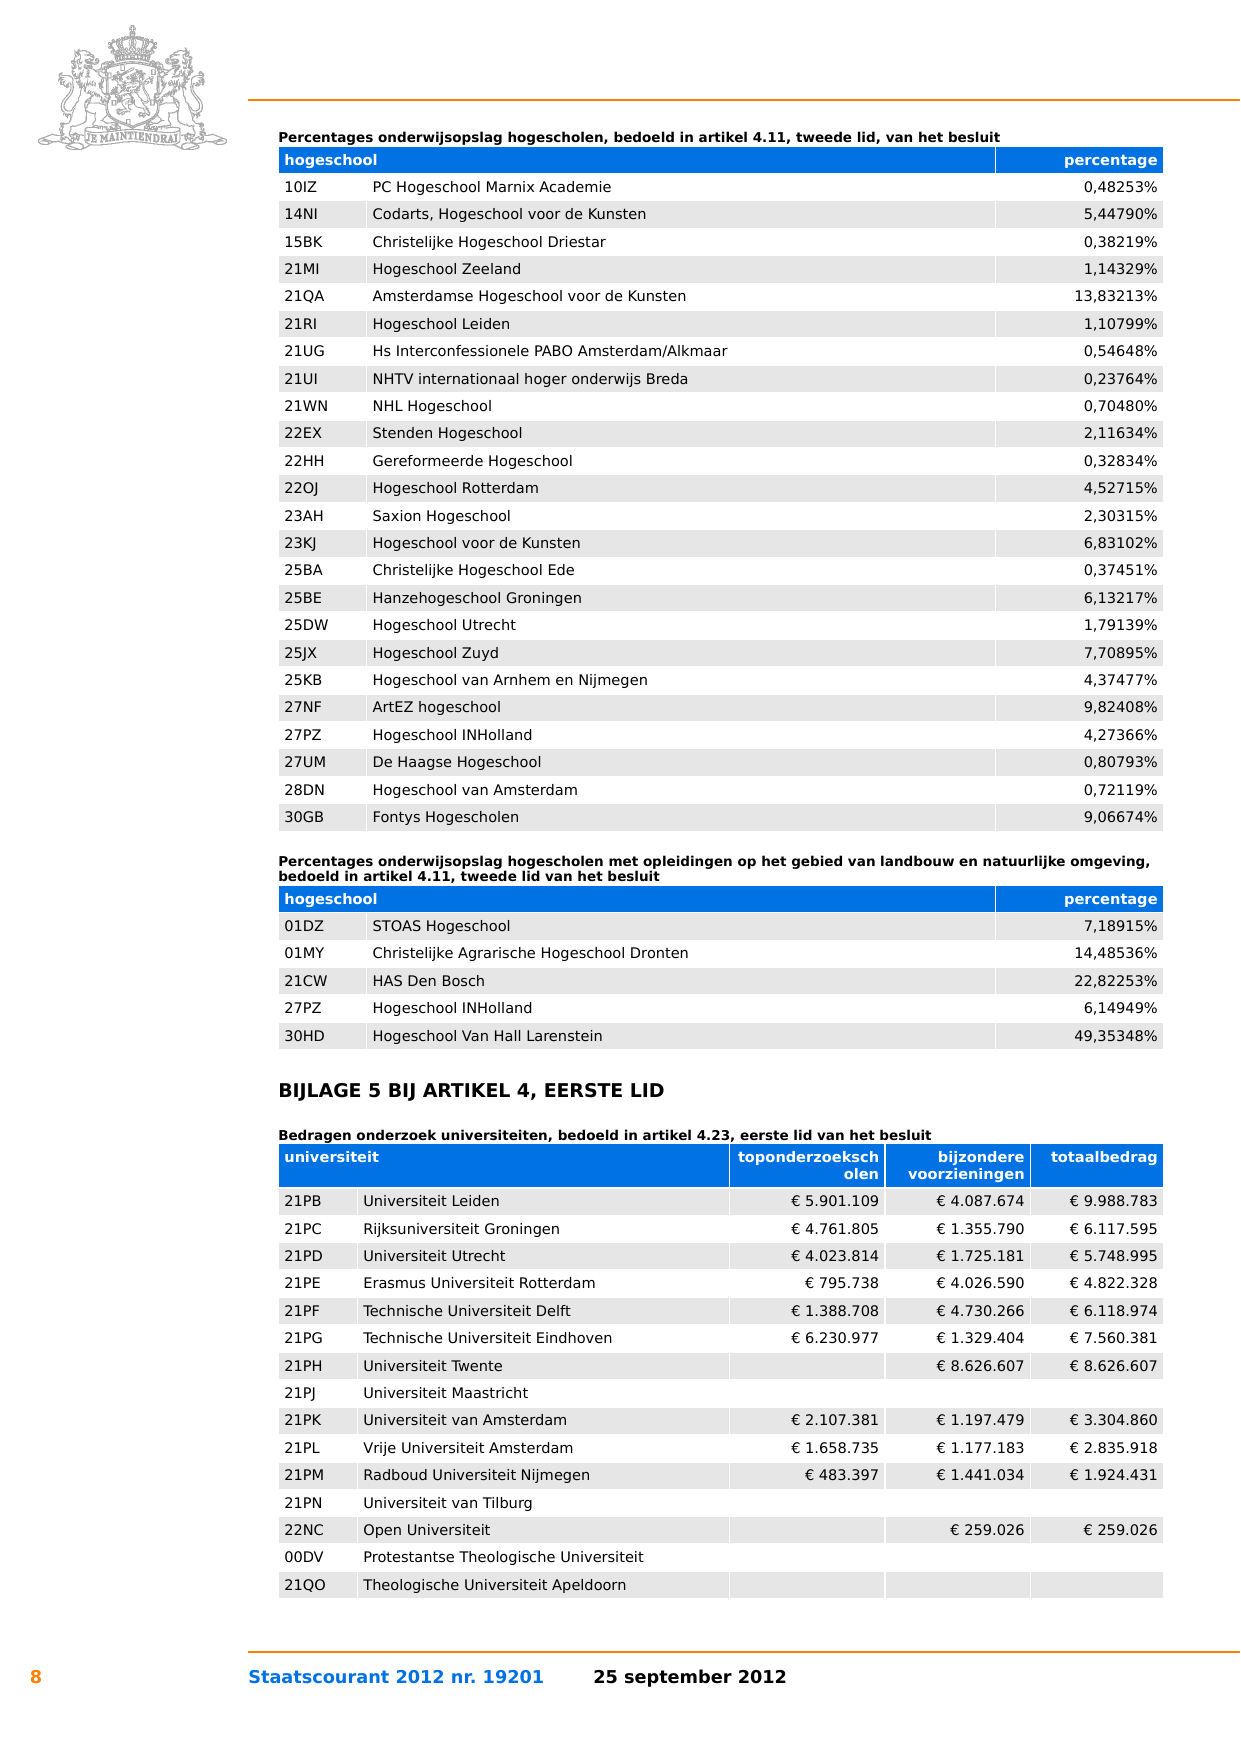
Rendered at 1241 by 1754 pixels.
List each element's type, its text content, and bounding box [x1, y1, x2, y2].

table_cell € 1.924.431 [1031, 1463, 1163, 1489]
table_cell Erasmus Universiteit Rotterdam [358, 1271, 729, 1297]
table_cell 28DN [279, 777, 366, 803]
table_cell 21PN [279, 1490, 357, 1516]
table_cell Christelijke Hogeschool Driestar [367, 229, 995, 255]
table_cell € 1.388.708 [730, 1298, 884, 1324]
table_cell € 6.118.974 [1031, 1298, 1163, 1324]
table_cell 21PB [279, 1189, 357, 1215]
table_cell 00DV [279, 1545, 357, 1571]
table_cell Christelijke Agrarische Hogeschool Dronten [367, 941, 995, 967]
table_cell 0,80793% [996, 749, 1163, 776]
table_cell € 7.560.381 [1031, 1325, 1163, 1352]
table_cell 1,10799% [996, 311, 1163, 337]
table_cell Codarts, Hogeschool voor de Kunsten [367, 201, 995, 228]
table_cell Universiteit Utrecht [358, 1243, 729, 1269]
table_cell Saxion Hogeschool [367, 503, 995, 529]
table_cell percentage [996, 886, 1163, 912]
table_cell € 4.761.805 [730, 1216, 884, 1242]
table_cell Christelijke Hogeschool Ede [367, 558, 995, 584]
table_cell Hs Interconfessionele PABO Amsterdam/Alkmaar [367, 339, 995, 365]
table_cell 6,14949% [996, 996, 1163, 1022]
table_cell NHTV internationaal hoger onderwijs Breda [367, 366, 995, 392]
table_cell STOAS Hogeschool [367, 913, 995, 940]
table_cell 21MI [279, 256, 366, 283]
table_cell € 4.087.674 [886, 1189, 1030, 1215]
table_cell 21PJ [279, 1380, 357, 1407]
table_cell Hogeschool Leiden [367, 311, 995, 337]
table_cell hogeschool [279, 147, 995, 173]
table_cell Protestantse Theologische Universiteit [358, 1545, 729, 1571]
table_cell 21PM [279, 1463, 357, 1489]
table_cell Hogeschool Zeeland [367, 256, 995, 283]
table_cell 25KB [279, 667, 366, 693]
table_cell 21UG [279, 339, 366, 365]
table_cell Universiteit van Amsterdam [358, 1408, 729, 1434]
table_cell € 2.107.381 [730, 1408, 884, 1434]
table_cell [886, 1545, 1030, 1571]
table_header Percentages onderwijsopslag hogescholen met opleidingen op het gebied van landbouw en natuurlijke omgeving, bedoeld in artikel 4.11, tweede lid van het besluit [278, 854, 1163, 885]
table_cell PC Hogeschool Marnix Academie [367, 174, 995, 200]
table_cell 14NI [279, 201, 366, 228]
table_cell Hogeschool van Arnhem en Nijmegen [367, 667, 995, 693]
table_cell [886, 1380, 1030, 1407]
table_cell 21RI [279, 311, 366, 337]
table_cell ArtEZ hogeschool [367, 695, 995, 721]
table_cell Hogeschool INHolland [367, 722, 995, 748]
table_cell € 259.026 [886, 1517, 1030, 1543]
table_cell 0,70480% [996, 393, 1163, 419]
table_cell Hanzehogeschool Groningen [367, 585, 995, 611]
table_cell € 1.197.479 [886, 1408, 1030, 1434]
table_cell 9,82408% [996, 695, 1163, 721]
table_cell Hogeschool INHolland [367, 996, 995, 1022]
subtitle BIJLAGE 5 BIJ ARTIKEL 4, EERSTE LID [278, 1080, 1163, 1102]
table_cell 21PG [279, 1325, 357, 1352]
table_cell 25DW [279, 613, 366, 639]
table_cell 0,72119% [996, 777, 1163, 803]
table_cell toponderzoekscholen [730, 1144, 884, 1187]
table_cell 22,82253% [996, 968, 1163, 994]
table_cell 0,48253% [996, 174, 1163, 200]
table_cell [730, 1545, 884, 1571]
table_cell Technische Universiteit Eindhoven [358, 1325, 729, 1352]
table_cell 27UM [279, 749, 366, 776]
table_cell [730, 1380, 884, 1407]
table_cell 7,18915% [996, 913, 1163, 940]
table_cell 6,13217% [996, 585, 1163, 611]
table_cell [1031, 1572, 1163, 1598]
table_cell € 483.397 [730, 1463, 884, 1489]
table_cell 0,37451% [996, 558, 1163, 584]
table_cell [1031, 1380, 1163, 1407]
table_cell € 4.026.590 [886, 1271, 1030, 1297]
table_cell 1,14329% [996, 256, 1163, 283]
table_cell € 3.304.860 [1031, 1408, 1163, 1434]
table_cell 2,30315% [996, 503, 1163, 529]
table_cell 13,83213% [996, 284, 1163, 310]
table_cell 27PZ [279, 722, 366, 748]
table_cell [730, 1572, 884, 1598]
table_cell [730, 1353, 884, 1379]
table_cell 27NF [279, 695, 366, 721]
table_cell 22EX [279, 421, 366, 447]
table_cell € 1.329.404 [886, 1325, 1030, 1352]
table_cell 21PD [279, 1243, 357, 1269]
table_cell Theologische Universiteit Apeldoorn [358, 1572, 729, 1598]
table_cell € 9.988.783 [1031, 1189, 1163, 1215]
table_cell 01DZ [279, 913, 366, 940]
table_cell € 795.738 [730, 1271, 884, 1297]
table_cell Hogeschool Van Hall Larenstein [367, 1023, 995, 1049]
table_cell € 8.626.607 [886, 1353, 1030, 1379]
table_cell 01MY [279, 941, 366, 967]
table_cell 25BA [279, 558, 366, 584]
table_cell 6,83102% [996, 530, 1163, 557]
table_cell 21PH [279, 1353, 357, 1379]
table_cell universiteit [279, 1144, 729, 1187]
table_cell Universiteit van Tilburg [358, 1490, 729, 1516]
table_cell 23KJ [279, 530, 366, 557]
table_cell 21PL [279, 1435, 357, 1461]
table_cell 0,32834% [996, 448, 1163, 474]
table_cell € 1.355.790 [886, 1216, 1030, 1242]
table_cell 22NC [279, 1517, 357, 1543]
table_cell [886, 1490, 1030, 1516]
table_cell € 4.023.814 [730, 1243, 884, 1269]
table_cell Open Universiteit [358, 1517, 729, 1543]
table_cell bijzondere voorzieningen [886, 1144, 1030, 1187]
table_header Percentages onderwijsopslag hogescholen, bedoeld in artikel 4.11, tweede lid, van het besluit [278, 130, 1163, 146]
table_cell Rijksuniversiteit Groningen [358, 1216, 729, 1242]
table_cell 1,79139% [996, 613, 1163, 639]
table_cell Radboud Universiteit Nijmegen [358, 1463, 729, 1489]
table_cell 21QO [279, 1572, 357, 1598]
table_cell totaalbedrag [1031, 1144, 1163, 1187]
table_cell 5,44790% [996, 201, 1163, 228]
table_cell 25JX [279, 640, 366, 666]
table_cell € 2.835.918 [1031, 1435, 1163, 1461]
table_cell 21UI [279, 366, 366, 392]
table_cell 27PZ [279, 996, 366, 1022]
table_cell [1031, 1545, 1163, 1571]
table_cell 0,54648% [996, 339, 1163, 365]
table_cell Technische Universiteit Delft [358, 1298, 729, 1324]
table_cell 21PC [279, 1216, 357, 1242]
table_cell € 5.901.109 [730, 1189, 884, 1215]
table_cell 30GB [279, 804, 366, 831]
table_cell € 1.441.034 [886, 1463, 1030, 1489]
table_cell HAS Den Bosch [367, 968, 995, 994]
table_cell 10IZ [279, 174, 366, 200]
table_cell 21QA [279, 284, 366, 310]
table_cell 21CW [279, 968, 366, 994]
table_cell 14,48536% [996, 941, 1163, 967]
table_cell 23AH [279, 503, 366, 529]
table_header Bedragen onderzoek universiteiten, bedoeld in artikel 4.23, eerste lid van het besluit [278, 1127, 1163, 1143]
table_cell € 259.026 [1031, 1517, 1163, 1543]
table_cell percentage [996, 147, 1163, 173]
table_cell [1031, 1490, 1163, 1516]
table_cell Stenden Hogeschool [367, 421, 995, 447]
table_cell 9,06674% [996, 804, 1163, 831]
table_cell 0,38219% [996, 229, 1163, 255]
table_cell 21PK [279, 1408, 357, 1434]
table_cell NHL Hogeschool [367, 393, 995, 419]
table_cell Hogeschool Zuyd [367, 640, 995, 666]
table_cell Amsterdamse Hogeschool voor de Kunsten [367, 284, 995, 310]
table_cell 4,27366% [996, 722, 1163, 748]
table_cell 0,23764% [996, 366, 1163, 392]
table_cell Hogeschool van Amsterdam [367, 777, 995, 803]
table_cell 2,11634% [996, 421, 1163, 447]
table_cell € 1.658.735 [730, 1435, 884, 1461]
table_cell 21PE [279, 1271, 357, 1297]
table_cell Gereformeerde Hogeschool [367, 448, 995, 474]
table_cell Vrije Universiteit Amsterdam [358, 1435, 729, 1461]
table_cell 25BE [279, 585, 366, 611]
table_cell Hogeschool voor de Kunsten [367, 530, 995, 557]
table_cell 21PF [279, 1298, 357, 1324]
table_cell Universiteit Leiden [358, 1189, 729, 1215]
table_cell € 5.748.995 [1031, 1243, 1163, 1269]
table_cell [730, 1517, 884, 1543]
table_cell Hogeschool Utrecht [367, 613, 995, 639]
table_cell Universiteit Twente [358, 1353, 729, 1379]
table_cell 21WN [279, 393, 366, 419]
table_cell Fontys Hogescholen [367, 804, 995, 831]
table_cell hogeschool [279, 886, 995, 912]
table_cell € 8.626.607 [1031, 1353, 1163, 1379]
table_cell 7,70895% [996, 640, 1163, 666]
table_cell Universiteit Maastricht [358, 1380, 729, 1407]
table_cell [730, 1490, 884, 1516]
table_cell 49,35348% [996, 1023, 1163, 1049]
table_cell 30HD [279, 1023, 366, 1049]
table_cell [886, 1572, 1030, 1598]
table_cell € 4.822.328 [1031, 1271, 1163, 1297]
table_cell 4,52715% [996, 475, 1163, 502]
table_cell Hogeschool Rotterdam [367, 475, 995, 502]
table_cell € 6.230.977 [730, 1325, 884, 1352]
table_cell 4,37477% [996, 667, 1163, 693]
table_cell € 4.730.266 [886, 1298, 1030, 1324]
picture [38, 25, 227, 150]
table_cell € 1.725.181 [886, 1243, 1030, 1269]
table_cell 22OJ [279, 475, 366, 502]
table_cell 15BK [279, 229, 366, 255]
table_cell € 6.117.595 [1031, 1216, 1163, 1242]
table_cell De Haagse Hogeschool [367, 749, 995, 776]
table_cell 22HH [279, 448, 366, 474]
table_cell € 1.177.183 [886, 1435, 1030, 1461]
